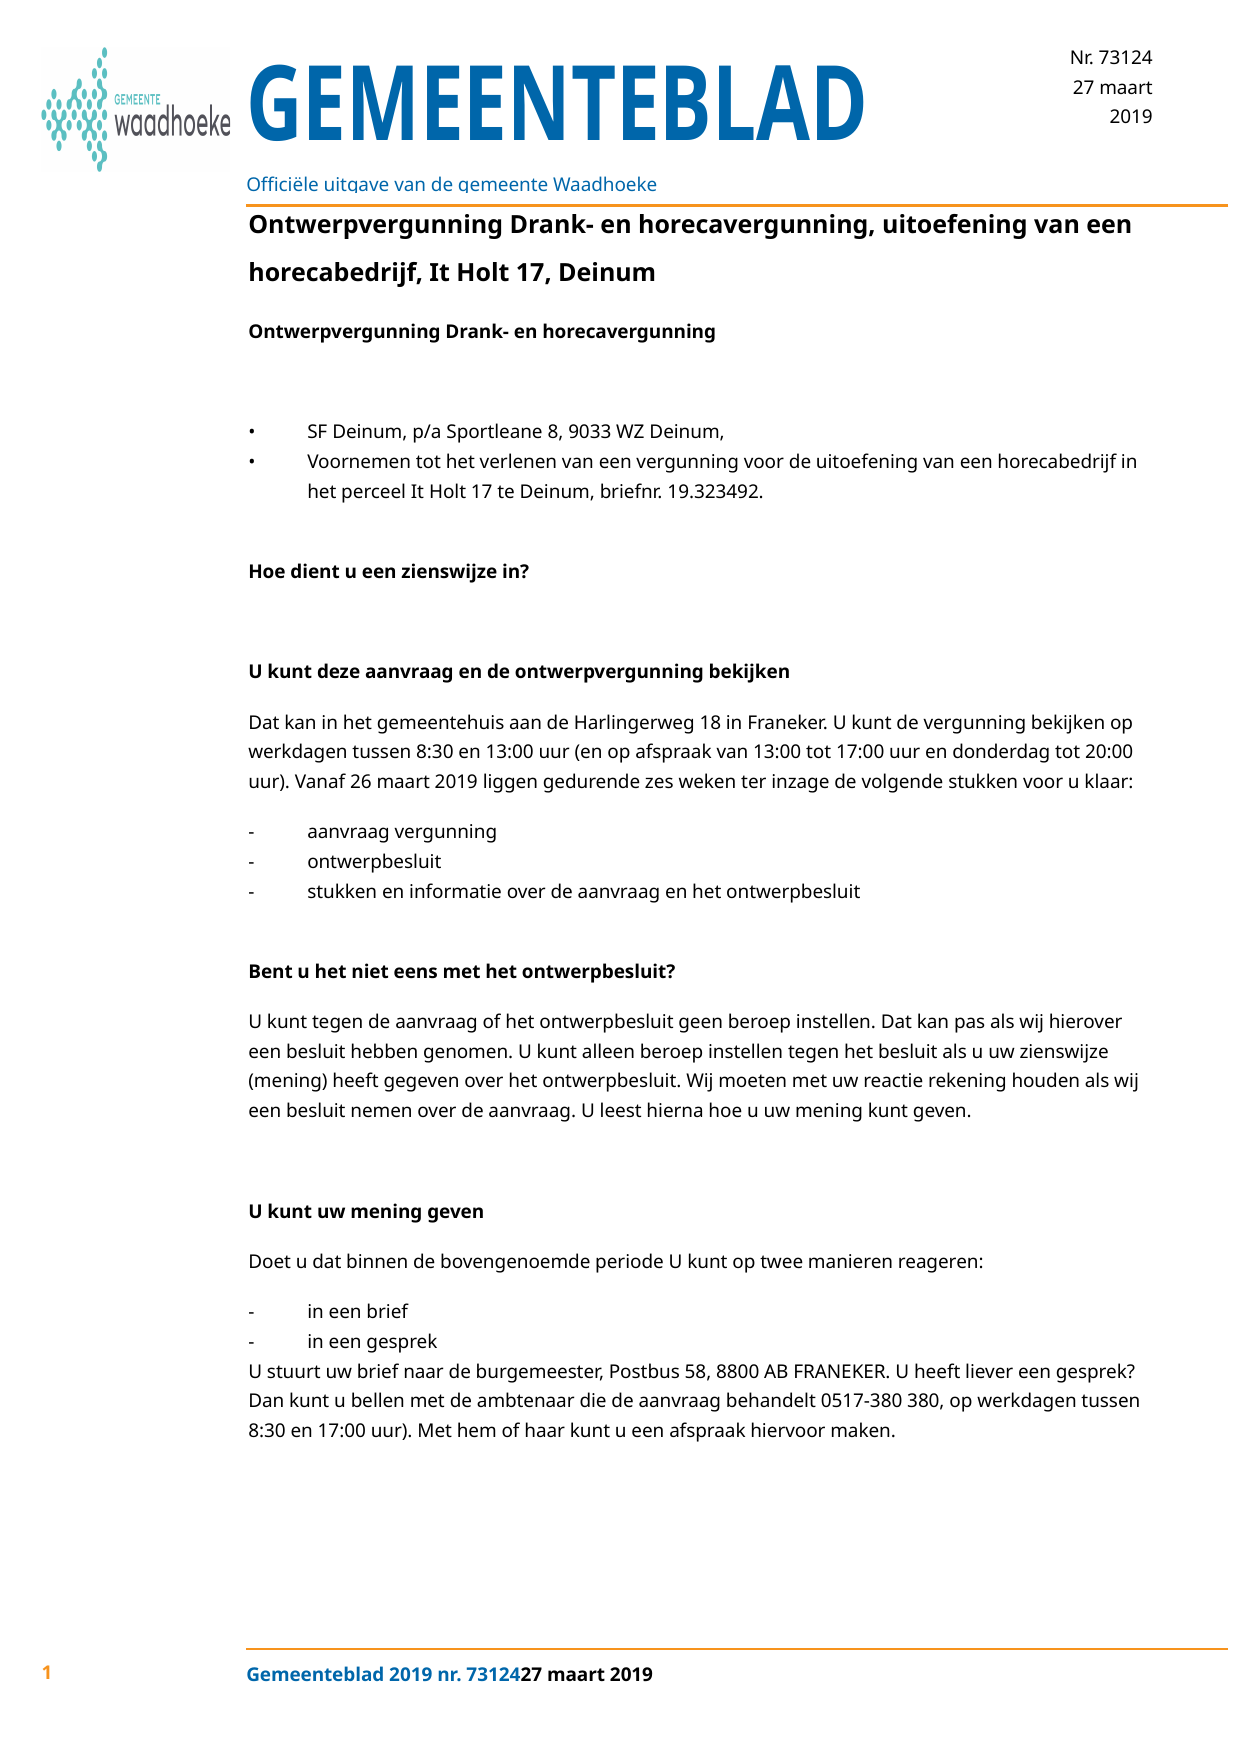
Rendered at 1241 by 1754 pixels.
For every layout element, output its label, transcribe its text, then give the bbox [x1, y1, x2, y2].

text U kunt uw mening geven [248, 1198, 1152, 1224]
list SF Deinum, p/a Sportleane 8, 9033 WZ Deinum, [248, 419, 1152, 444]
list in een brief [248, 1299, 1152, 1324]
text U kunt tegen de aanvraag of het ontwerpbesluit geen beroep instellen. Dat kan pas als wij hierover een besluit hebben genomen. U kunt alleen beroep instellen tegen het besluit als u uw zienswijze (mening) heeft gegeven over het ontwerpbesluit. Wij moeten met uw reactie rekening houden als wij een besluit nemen over de aanvraag. U leest hierna hoe u uw mening kunt geven. [248, 1008, 1152, 1123]
text Ontwerpvergunning Drank- en horecavergunning, uitoefening van een horecabedrijf, It Holt 17, Deinum [248, 207, 1152, 288]
list Voornemen tot het verlenen van een vergunning voor de uitoefening van een horecabedrijf in het perceel It Holt 17 te Deinum, briefnr. 19.323492. [248, 448, 1152, 504]
list ontwerpbesluit [248, 848, 1152, 874]
text Bent u het niet eens met het ontwerpbesluit? [248, 958, 1152, 984]
list in een gesprek [248, 1328, 1152, 1354]
text Doet u dat binnen de bovengenoemde periode U kunt op twee manieren reageren: [248, 1248, 1152, 1274]
picture [41, 47, 231, 172]
text U stuurt uw brief naar de burgemeester, Postbus 58, 8800 AB FRANEKER. U heeft liever een gesprek? Dan kunt u bellen met de ambtenaar die de aanvraag behandelt 0517-380 380, op werkdagen tussen 8:30 en 17:00 uur). Met hem of haar kunt u een afspraak hiervoor maken. [248, 1358, 1152, 1443]
list stukken en informatie over de aanvraag en het ontwerpbesluit [248, 878, 1152, 904]
text Dat kan in het gemeentehuis aan de Harlingerweg 18 in Franeker. U kunt de vergunning bekijken op werkdagen tussen 8:30 en 13:00 uur (en op afspraak van 13:00 tot 17:00 uur en donderdag tot 20:00 uur). Vanaf 26 maart 2019 liggen gedurende zes weken ter inzage de volgende stukken voor u klaar: [248, 709, 1152, 794]
list aanvraag vergunning [248, 819, 1152, 844]
text Ontwerpvergunning Drank- en horecavergunning [248, 318, 1152, 344]
text Hoe dient u een zienswijze in? [248, 558, 1152, 584]
text U kunt deze aanvraag en de ontwerpvergunning bekijken [248, 659, 1152, 684]
